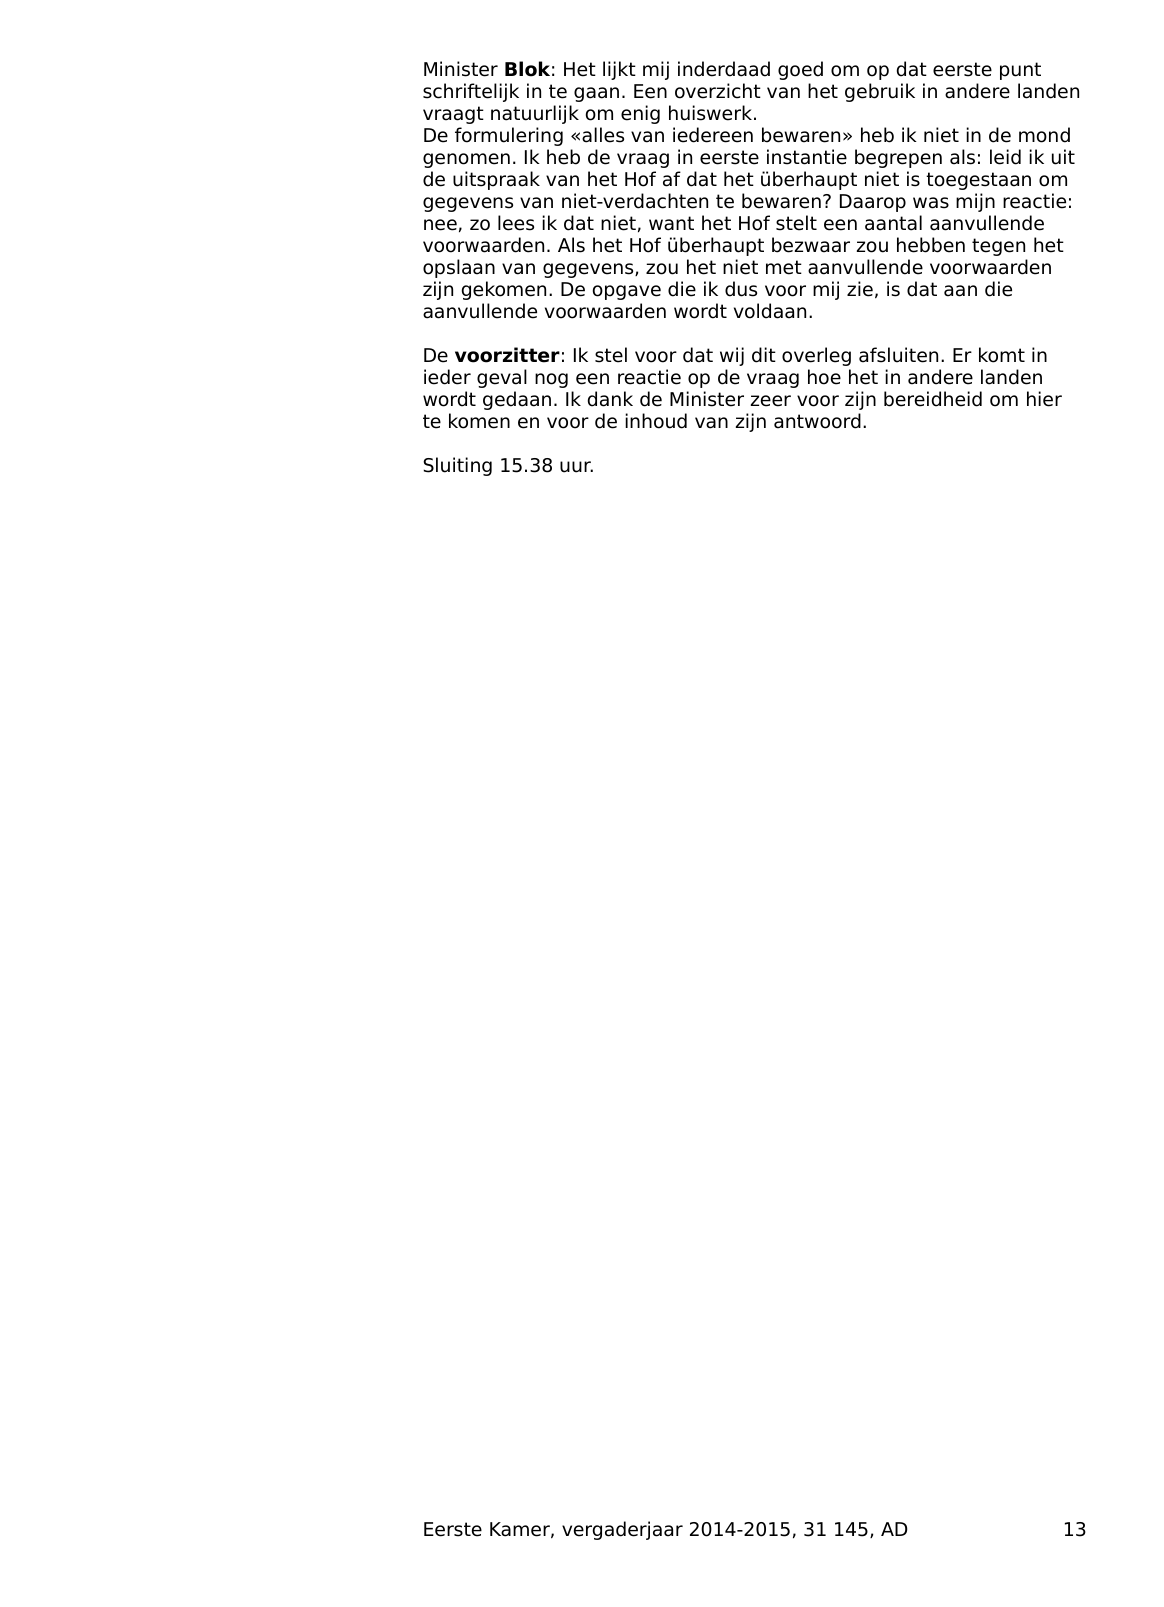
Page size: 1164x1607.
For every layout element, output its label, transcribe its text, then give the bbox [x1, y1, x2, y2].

text De formulering «alles van iedereen bewaren» heb ik niet in de mond genomen. Ik heb de vraag in eerste instantie begrepen als: leid ik uit de uitspraak van het Hof af dat het überhaupt niet is toegestaan om gegevens van niet-verdachten te bewaren? Daarop was mijn reactie: nee, zo lees ik dat niet, want het Hof stelt een aantal aanvullende voorwaarden. Als het Hof überhaupt bezwaar zou hebben tegen het opslaan van gegevens, zou het niet met aanvullende voorwaarden zijn gekomen. De opgave die ik dus voor mij zie, is dat aan die aanvullende voorwaarden wordt voldaan. [422, 125, 1087, 323]
text Minister Blok: Het lijkt mij inderdaad goed om op dat eerste punt schriftelijk in te gaan. Een overzicht van het gebruik in andere landen vraagt natuurlijk om enig huiswerk. [422, 59, 1087, 125]
text De voorzitter: Ik stel voor dat wij dit overleg afsluiten. Er komt in ieder geval nog een reactie op de vraag hoe het in andere landen wordt gedaan. Ik dank de Minister zeer voor zijn bereidheid om hier te komen en voor de inhoud van zijn antwoord. [422, 345, 1087, 433]
text Sluiting 15.38 uur. [422, 455, 1087, 477]
